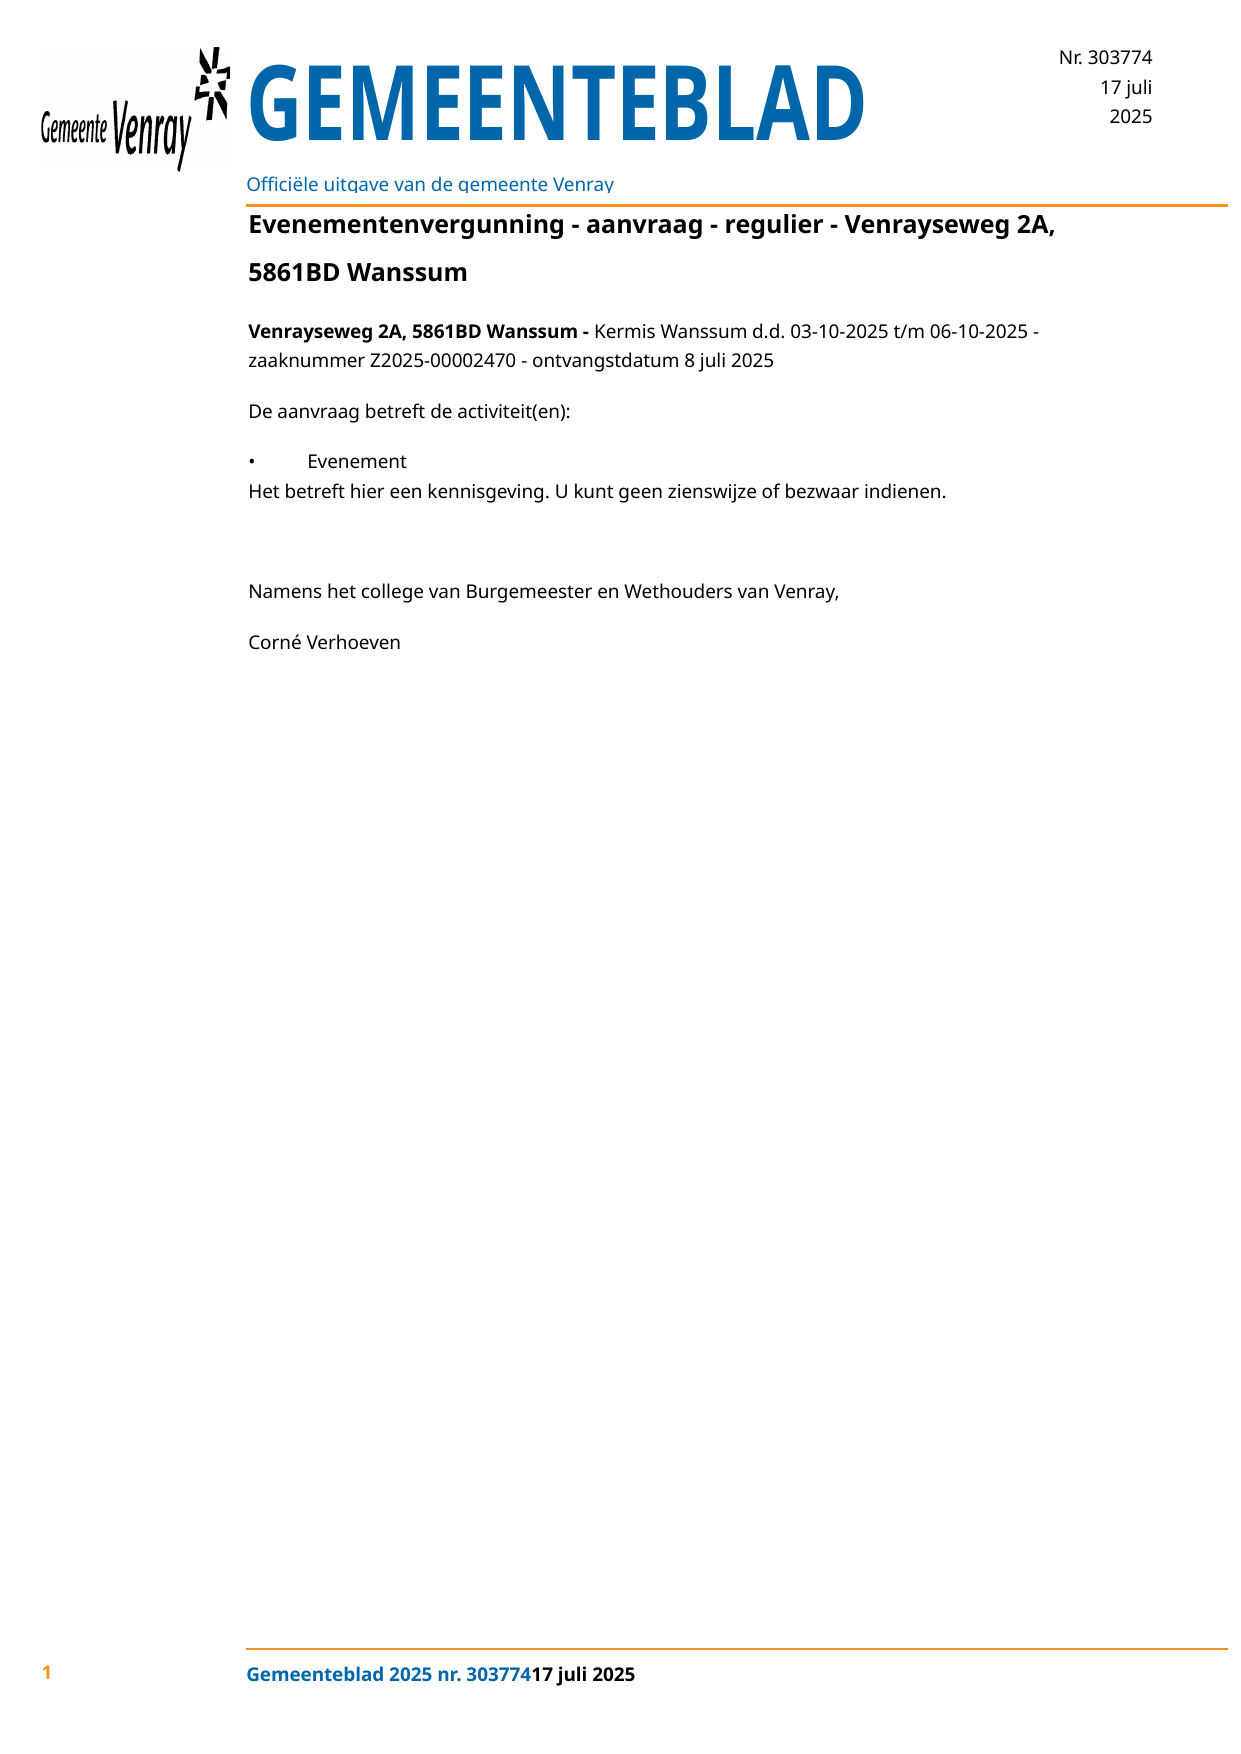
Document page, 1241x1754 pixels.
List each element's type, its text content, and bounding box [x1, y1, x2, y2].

text Namens het college van Burgemeester en Wethouders van Venray, [248, 579, 1152, 604]
text Evenementenvergunning - aanvraag - regulier - Venrayseweg 2A, 5861BD Wanssum [248, 207, 1152, 288]
text Venrayseweg 2A, 5861BD Wanssum - Kermis Wanssum d.d. 03-10-2025 t/m 06-10-2025 - zaaknummer Z2025-00002470 - ontvangstdatum 8 juli 2025 [248, 318, 1152, 373]
text Het betreft hier een kennisgeving. U kunt geen zienswijze of bezwaar indienen. [248, 478, 1152, 504]
list Evenement [248, 448, 1152, 474]
text Corné Verhoeven [248, 629, 1152, 655]
text De aanvraag betreft de activiteit(en): [248, 398, 1152, 424]
picture [41, 47, 231, 172]
